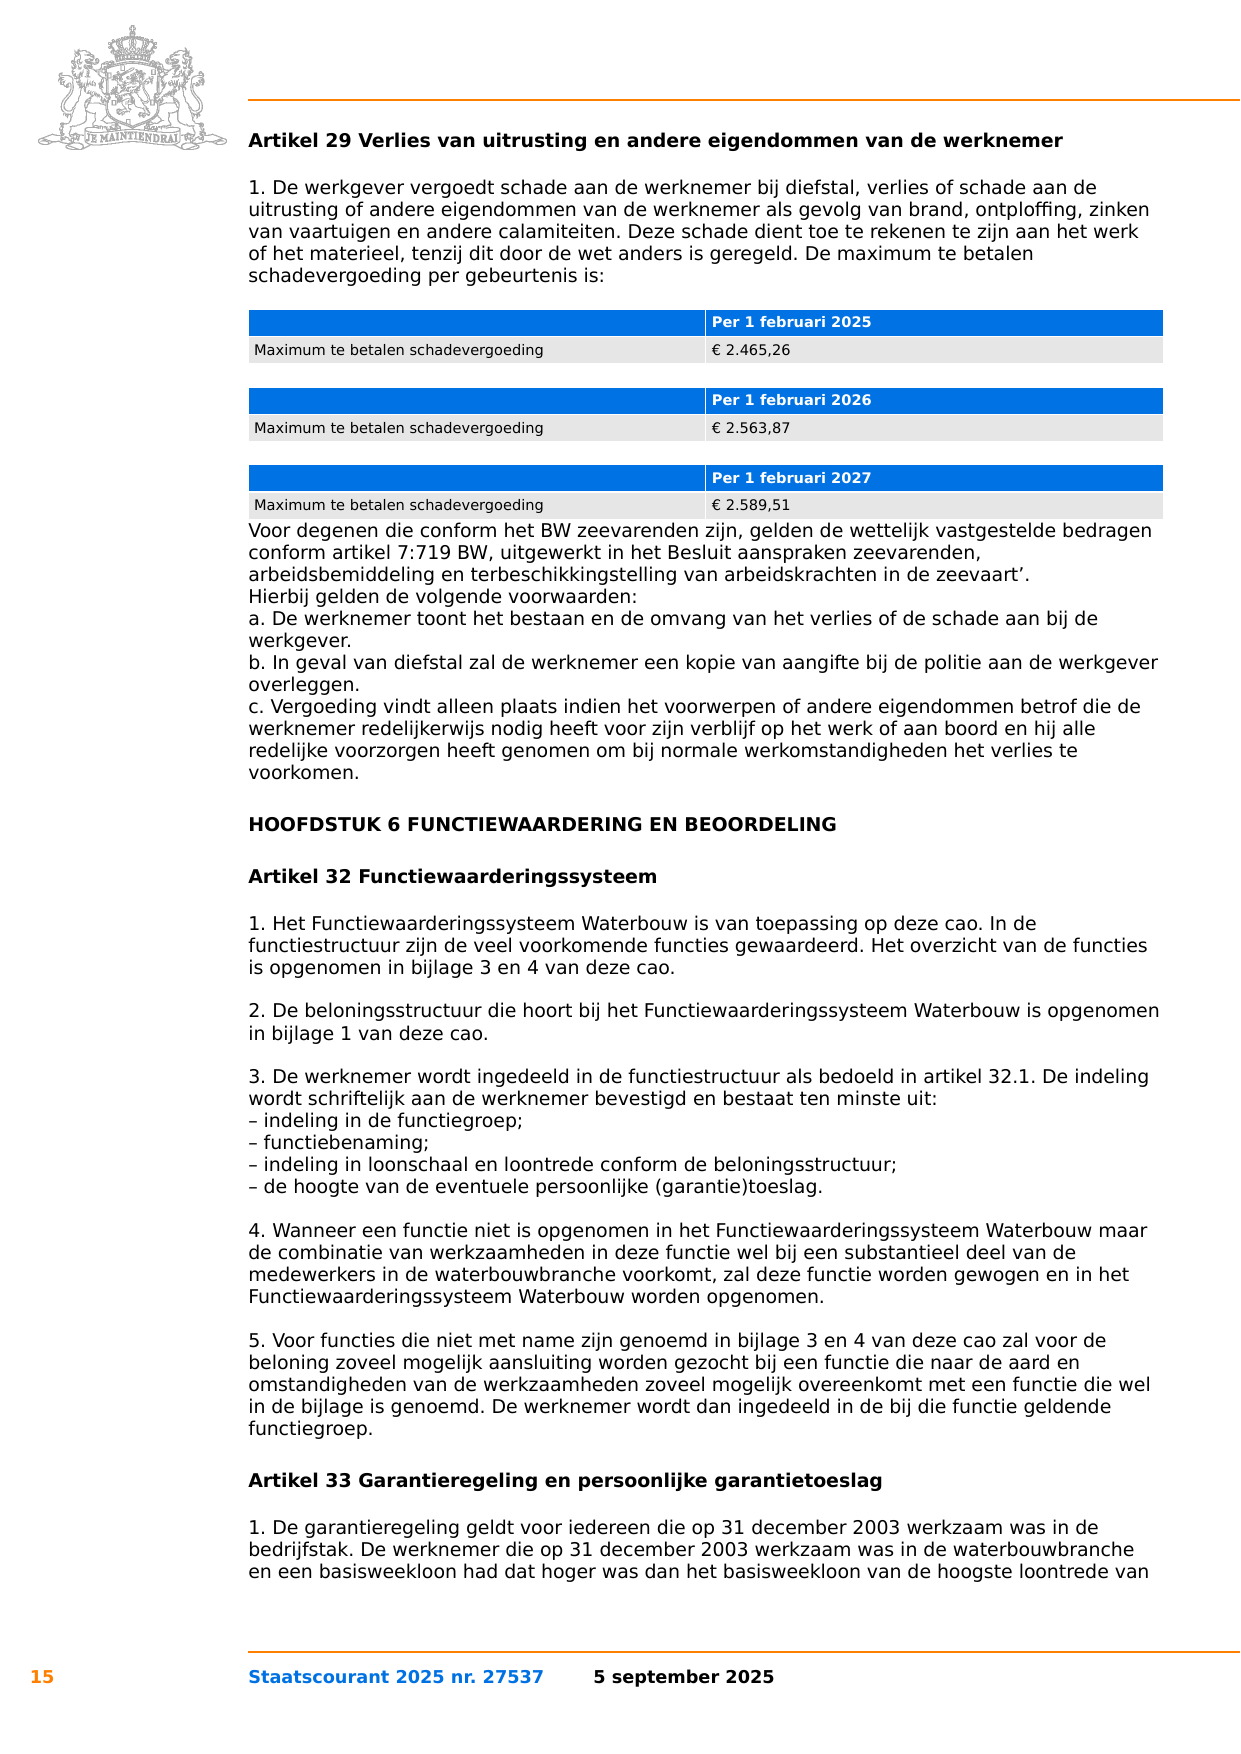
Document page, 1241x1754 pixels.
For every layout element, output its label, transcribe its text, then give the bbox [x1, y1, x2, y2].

table_header [249, 310, 705, 336]
table_header Per 1 februari 2026 [706, 388, 1163, 414]
text – de hoogte van de eventuele persoonlijke (garantie)toeslag. [248, 1176, 1163, 1198]
text a. De werknemer toont het bestaan en de omvang van het verlies of de schade aan bij de werkgever. [248, 608, 1163, 652]
table_header [249, 388, 705, 414]
text 5. Voor functies die niet met name zijn genoemd in bijlage 3 en 4 van deze cao zal voor de beloning zoveel mogelijk aansluiting worden gezocht bij een functie die naar de aard en omstandigheden van de werkzaamheden zoveel mogelijk overeenkomt met een functie die wel in de bijlage is genoemd. De werknemer wordt dan ingedeeld in de bij die functie geldende functiegroep. [248, 1330, 1163, 1440]
text 1. De werkgever vergoedt schade aan de werknemer bij diefstal, verlies of schade aan de uitrusting of andere eigendommen van de werknemer als gevolg van brand, ontploffing, zinken van vaartuigen en andere calamiteiten. Deze schade dient toe te rekenen te zijn aan het werk of het materieel, tenzij dit door de wet anders is geregeld. De maximum te betalen schadevergoeding per gebeurtenis is: [248, 177, 1163, 287]
table_cell Maximum te betalen schadevergoeding [249, 337, 705, 363]
table_header [249, 465, 705, 491]
text 4. Wanneer een functie niet is opgenomen in het Functiewaarderingssysteem Waterbouw maar de combinatie van werkzaamheden in deze functie wel bij een substantieel deel van de medewerkers in de waterbouwbranche voorkomt, zal deze functie worden gewogen en in het Functiewaarderingssysteem Waterbouw worden opgenomen. [248, 1220, 1163, 1308]
text 2. De beloningsstructuur die hoort bij het Functiewaarderingssysteem Waterbouw is opgenomen in bijlage 1 van deze cao. [248, 1000, 1163, 1044]
table_cell € 2.465,26 [706, 337, 1163, 363]
table_cell Maximum te betalen schadevergoeding [249, 493, 705, 519]
text 3. De werknemer wordt ingedeeld in de functiestructuur als bedoeld in artikel 32.1. De indeling wordt schriftelijk aan de werknemer bevestigd en bestaat ten minste uit: [248, 1066, 1163, 1110]
text Voor degenen die conform het BW zeevarenden zijn, gelden de wettelijk vastgestelde bedragen conform artikel 7:719 BW, uitgewerkt in het Besluit aanspraken zeevarenden, arbeidsbemiddeling en terbeschikkingstelling van arbeidskrachten in de zeevaart’. [248, 520, 1163, 586]
table_header Per 1 februari 2027 [706, 465, 1163, 491]
subtitle Artikel 32 Functiewaarderingssysteem [248, 866, 1163, 888]
table_cell Maximum te betalen schadevergoeding [249, 415, 705, 441]
text 1. Het Functiewaarderingssysteem Waterbouw is van toepassing op deze cao. In de functiestructuur zijn de veel voorkomende functies gewaardeerd. Het overzicht van de functies is opgenomen in bijlage 3 en 4 van deze cao. [248, 913, 1163, 978]
text b. In geval van diefstal zal de werknemer een kopie van aangifte bij de politie aan de werkgever overleggen. [248, 652, 1163, 696]
subtitle HOOFDSTUK 6 FUNCTIEWAARDERING EN BEOORDELING [248, 814, 1163, 836]
text 1. De garantieregeling geldt voor iedereen die op 31 december 2003 werkzaam was in de bedrijfstak. De werknemer die op 31 december 2003 werkzaam was in de waterbouwbranche en een basisweekloon had dat hoger was dan het basisweekloon van de hoogste loontrede van [248, 1517, 1163, 1583]
table_cell € 2.563,87 [706, 415, 1163, 441]
text – indeling in de functiegroep; [248, 1110, 1163, 1132]
text – indeling in loonschaal en loontrede conform de beloningsstructuur; [248, 1154, 1163, 1176]
text c. Vergoeding vindt alleen plaats indien het voorwerpen of andere eigendommen betrof die de werknemer redelijkerwijs nodig heeft voor zijn verblijf op het werk of aan boord en hij alle redelijke voorzorgen heeft genomen om bij normale werkomstandigheden het verlies te voorkomen. [248, 696, 1163, 784]
text – functiebenaming; [248, 1132, 1163, 1154]
table_cell € 2.589,51 [706, 493, 1163, 519]
picture [38, 25, 227, 150]
text Hierbij gelden de volgende voorwaarden: [248, 586, 1163, 608]
table_header Per 1 februari 2025 [706, 310, 1163, 336]
subtitle Artikel 29 Verlies van uitrusting en andere eigendommen van de werknemer [248, 130, 1163, 152]
subtitle Artikel 33 Garantieregeling en persoonlijke garantietoeslag [248, 1470, 1163, 1492]
